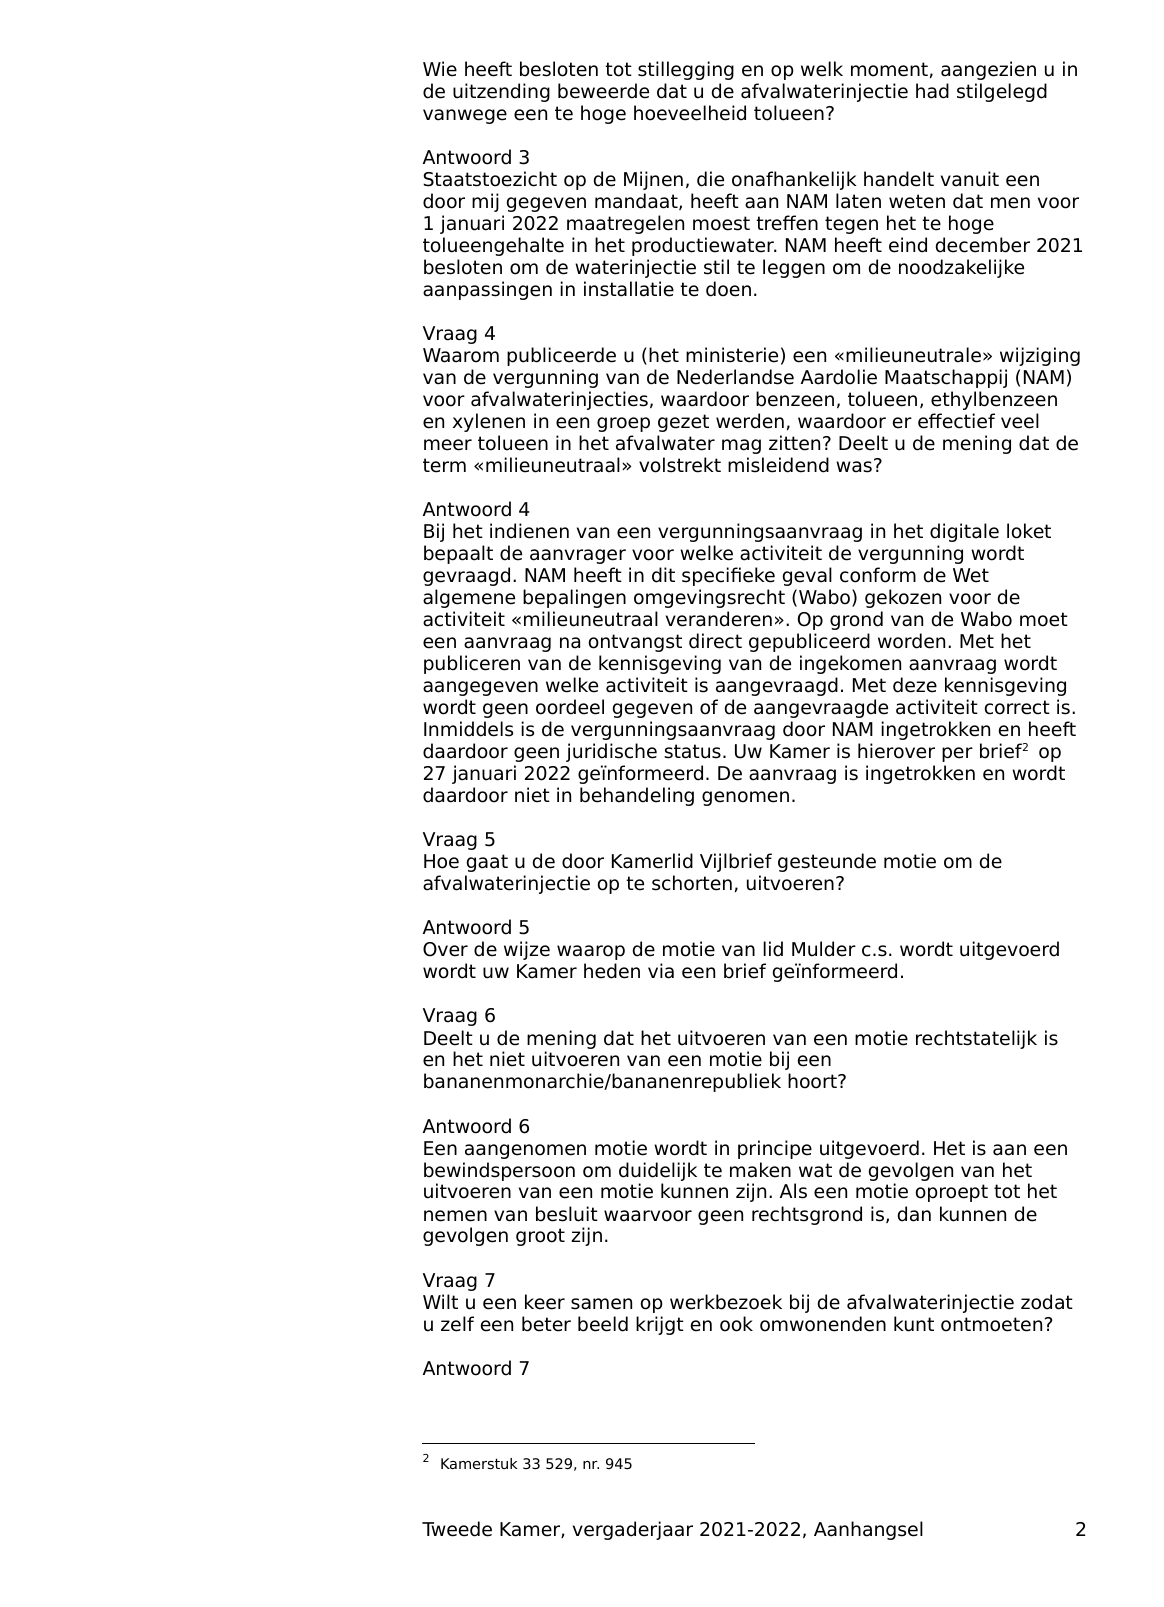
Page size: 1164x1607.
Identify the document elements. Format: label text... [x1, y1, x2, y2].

text Vraag 7 [422, 1269, 1087, 1292]
text Antwoord 7 [422, 1358, 1087, 1380]
text Hoe gaat u de door Kamerlid Vijlbrief gesteunde motie om de afvalwaterinjectie op te schorten, uitvoeren? [422, 851, 1087, 895]
text Een aangenomen motie wordt in principe uitgevoerd. Het is aan een bewindspersoon om duidelijk te maken wat de gevolgen van het uitvoeren van een motie kunnen zijn. Als een motie oproept tot het nemen van besluit waarvoor geen rechtsgrond is, dan kunnen de gevolgen groot zijn. [422, 1137, 1087, 1247]
text Waarom publiceerde u (het ministerie) een «milieuneutrale» wijziging van de vergunning van de Nederlandse Aardolie Maatschappij (NAM) voor afvalwaterinjecties, waardoor benzeen, tolueen, ethylbenzeen en xylenen in een groep gezet werden, waardoor er effectief veel meer tolueen in het afvalwater mag zitten? Deelt u de mening dat de term «milieuneutraal» volstrekt misleidend was? [422, 345, 1087, 477]
text Kamerstuk 33 529, nr. 945 [422, 1452, 1087, 1474]
text Vraag 6 [422, 1005, 1087, 1027]
text Vraag 5 [422, 829, 1087, 851]
text Staatstoezicht op de Mijnen, die onafhankelijk handelt vanuit een door mij gegeven mandaat, heeft aan NAM laten weten dat men voor 1 januari 2022 maatregelen moest treffen tegen het te hoge tolueengehalte in het productiewater. NAM heeft eind december 2021 besloten om de waterinjectie stil te leggen om de noodzakelijke aanpassingen in installatie te doen. [422, 169, 1087, 301]
text Antwoord 6 [422, 1116, 1087, 1137]
text Bij het indienen van een vergunningsaanvraag in het digitale loket bepaalt de aanvrager voor welke activiteit de vergunning wordt gevraagd. NAM heeft in dit specifieke geval conform de Wet algemene bepalingen omgevingsrecht (Wabo) gekozen voor de activiteit «milieuneutraal veranderen». Op grond van de Wabo moet een aanvraag na ontvangst direct gepubliceerd worden. Met het publiceren van de kennisgeving van de ingekomen aanvraag wordt aangegeven welke activiteit is aangevraagd. Met deze kennisgeving wordt geen oordeel gegeven of de aangevraagde activiteit correct is. [422, 521, 1087, 719]
text Wilt u een keer samen op werkbezoek bij de afvalwaterinjectie zodat u zelf een beter beeld krijgt en ook omwonenden kunt ontmoeten? [422, 1292, 1087, 1336]
text Antwoord 5 [422, 917, 1087, 939]
text Vraag 4 [422, 323, 1087, 345]
text Inmiddels is de vergunningsaanvraag door NAM ingetrokken en heeft daardoor geen juridische status. Uw Kamer is hierover per brief op 27 januari 2022 geïnformeerd. De aanvraag is ingetrokken en wordt daardoor niet in behandeling genomen. [422, 719, 1087, 807]
text Over de wijze waarop de motie van lid Mulder c.s. wordt uitgevoerd wordt uw Kamer heden via een brief geïnformeerd. [422, 939, 1087, 983]
text Wie heeft besloten tot stillegging en op welk moment, aangezien u in de uitzending beweerde dat u de afvalwaterinjectie had stilgelegd vanwege een te hoge hoeveelheid tolueen? [422, 59, 1087, 125]
text Antwoord 3 [422, 147, 1087, 169]
text Antwoord 4 [422, 499, 1087, 521]
text Deelt u de mening dat het uitvoeren van een motie rechtstatelijk is en het niet uitvoeren van een motie bij een bananenmonarchie/bananenrepubliek hoort? [422, 1027, 1087, 1093]
